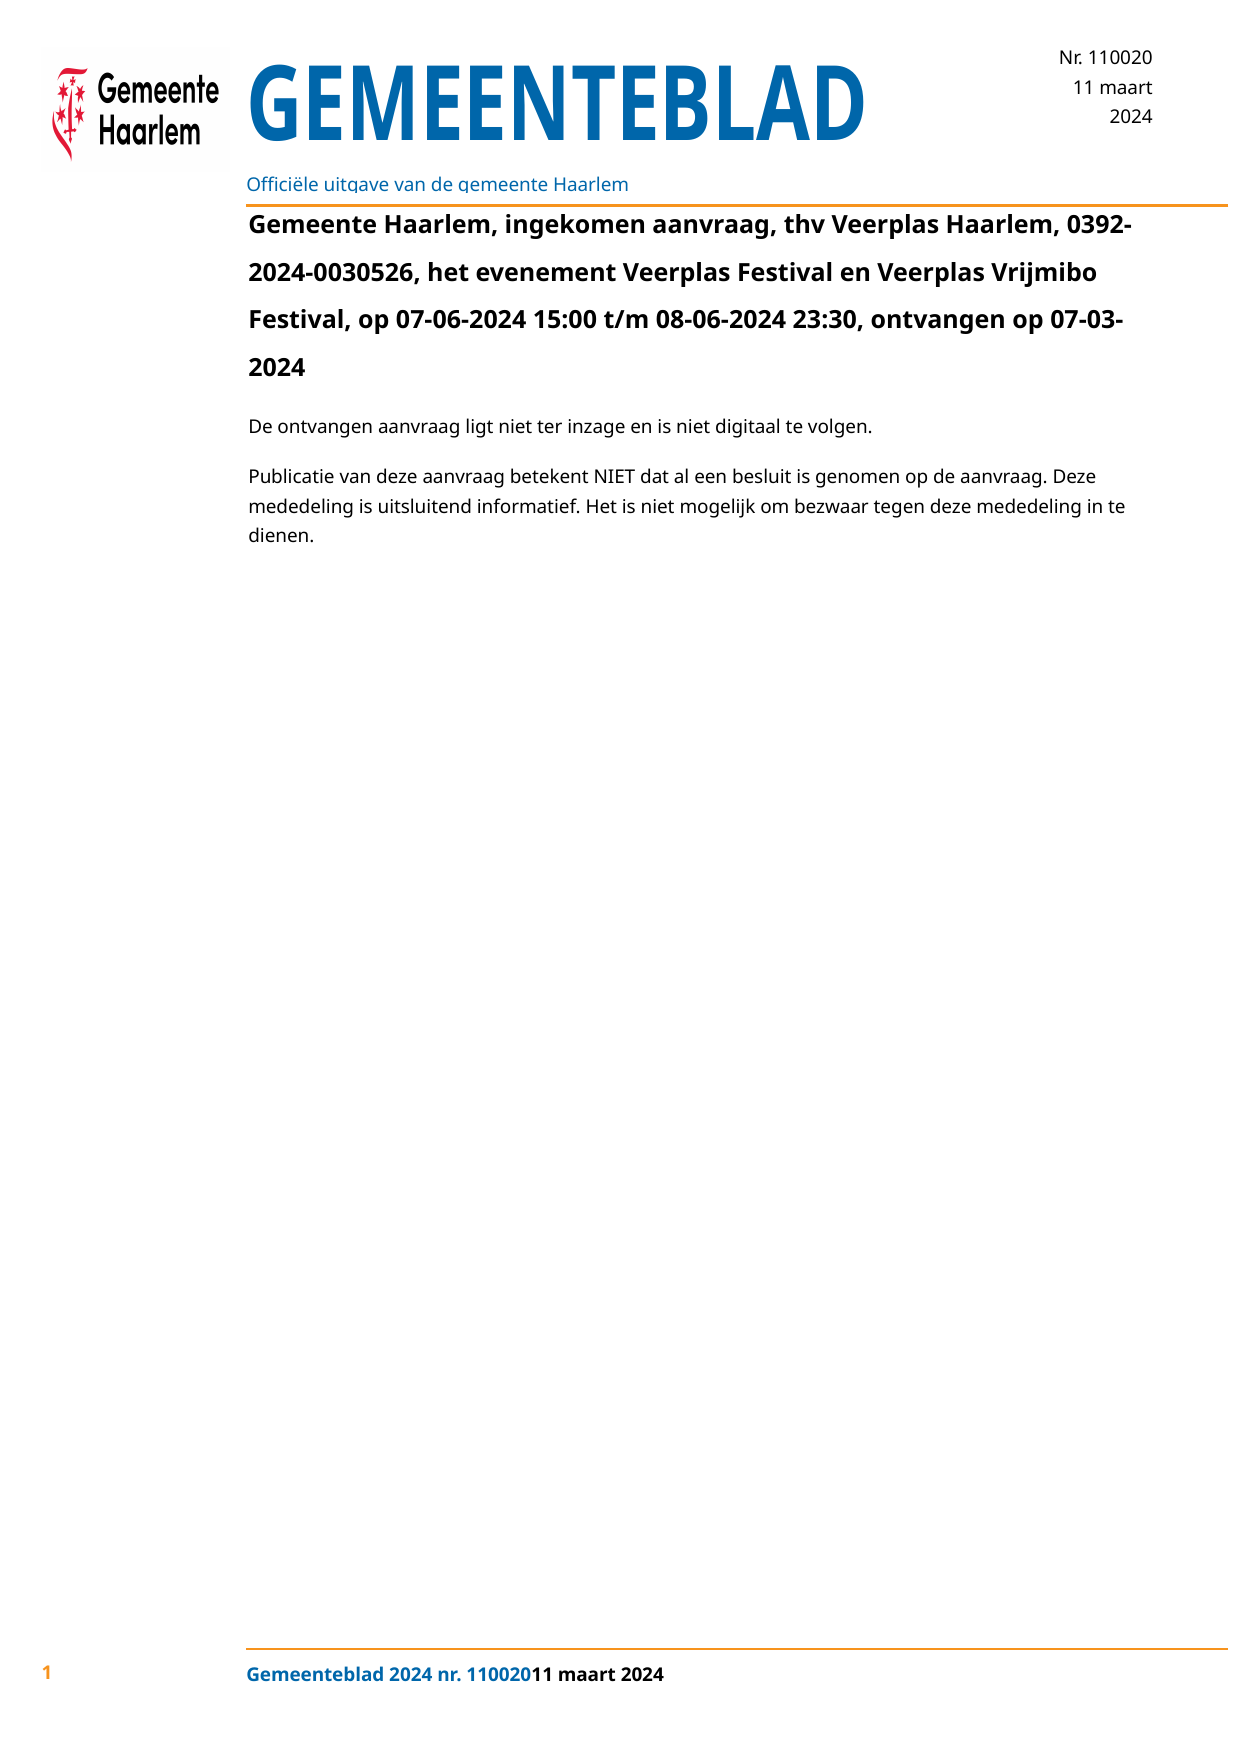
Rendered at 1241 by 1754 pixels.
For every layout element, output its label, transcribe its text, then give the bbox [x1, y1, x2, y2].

text De ontvangen aanvraag ligt niet ter inzage en is niet digitaal te volgen. [248, 413, 1152, 439]
text Publicatie van deze aanvraag betekent NIET dat al een besluit is genomen op de aanvraag. Deze mededeling is uitsluitend informatief. Het is niet mogelijk om bezwaar tegen deze mededeling in te dienen. [248, 463, 1152, 548]
text Gemeente Haarlem, ingekomen aanvraag, thv Veerplas Haarlem, 0392-2024-0030526, het evenement Veerplas Festival en Veerplas Vrijmibo Festival, op 07-06-2024 15:00 t/m 08-06-2024 23:30, ontvangen op 07-03-2024 [248, 207, 1152, 384]
picture [41, 47, 231, 172]
